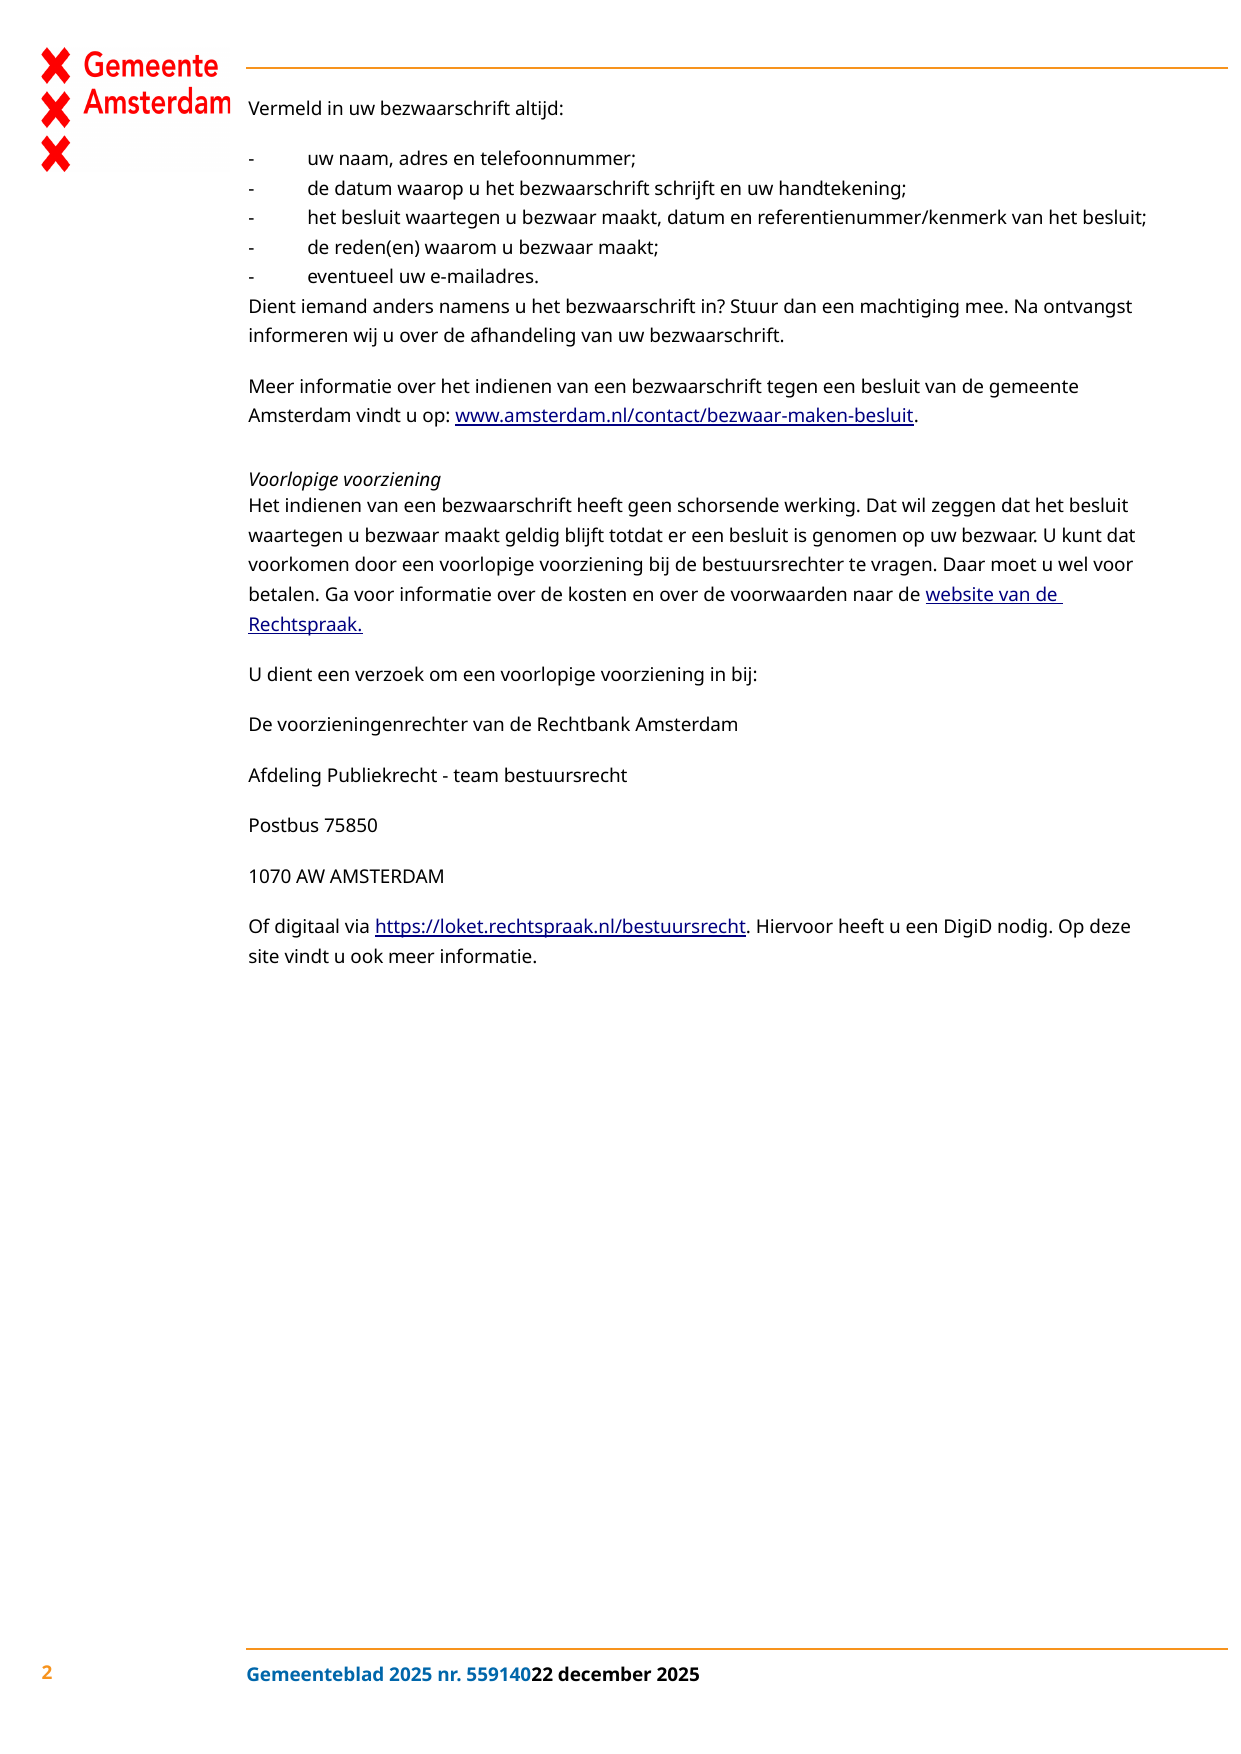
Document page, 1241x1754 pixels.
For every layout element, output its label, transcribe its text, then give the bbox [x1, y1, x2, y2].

text Meer informatie over het indienen van een bezwaarschrift tegen een besluit van de gemeente Amsterdam vindt u op: www.amsterdam.nl/contact/bezwaar-maken-besluit. [248, 373, 1152, 428]
text U dient een verzoek om een voorlopige voorziening in bij: [248, 661, 1152, 687]
list de reden(en) waarom u bezwaar maakt; [248, 234, 1152, 260]
list het besluit waartegen u bezwaar maakt, datum en referentienummer/kenmerk van het besluit; [248, 204, 1152, 230]
text Voorlopige voorziening [248, 467, 1152, 492]
text Afdeling Publiekrecht - team bestuursrecht [248, 762, 1152, 788]
text Of digitaal via https://loket.rechtspraak.nl/bestuursrecht. Hiervoor heeft u een DigiD nodig. Op deze site vindt u ook meer informatie. [248, 913, 1152, 968]
text De voorzieningenrechter van de Rechtbank Amsterdam [248, 712, 1152, 737]
text Dient iemand anders namens u het bezwaarschrift in? Stuur dan een machtiging mee. Na ontvangst informeren wij u over de afhandeling van uw bezwaarschrift. [248, 293, 1152, 348]
picture [41, 47, 231, 172]
text Het indienen van een bezwaarschrift heeft geen schorsende werking. Dat wil zeggen dat het besluit waartegen u bezwaar maakt geldig blijft totdat er een besluit is genomen op uw bezwaar. U kunt dat voorkomen door een voorlopige voorziening bij de bestuursrechter te vragen. Daar moet u wel voor betalen. Ga voor informatie over de kosten en over de voorwaarden naar de website van de Rechtspraak. [248, 492, 1152, 636]
text Vermeld in uw bezwaarschrift altijd: [248, 95, 1152, 121]
text Postbus 75850 [248, 812, 1152, 838]
list eventueel uw e-mailadres. [248, 263, 1152, 289]
list uw naam, adres en telefoonnummer; [248, 145, 1152, 171]
list de datum waarop u het bezwaarschrift schrijft en uw handtekening; [248, 175, 1152, 201]
text 1070 AW AMSTERDAM [248, 863, 1152, 888]
